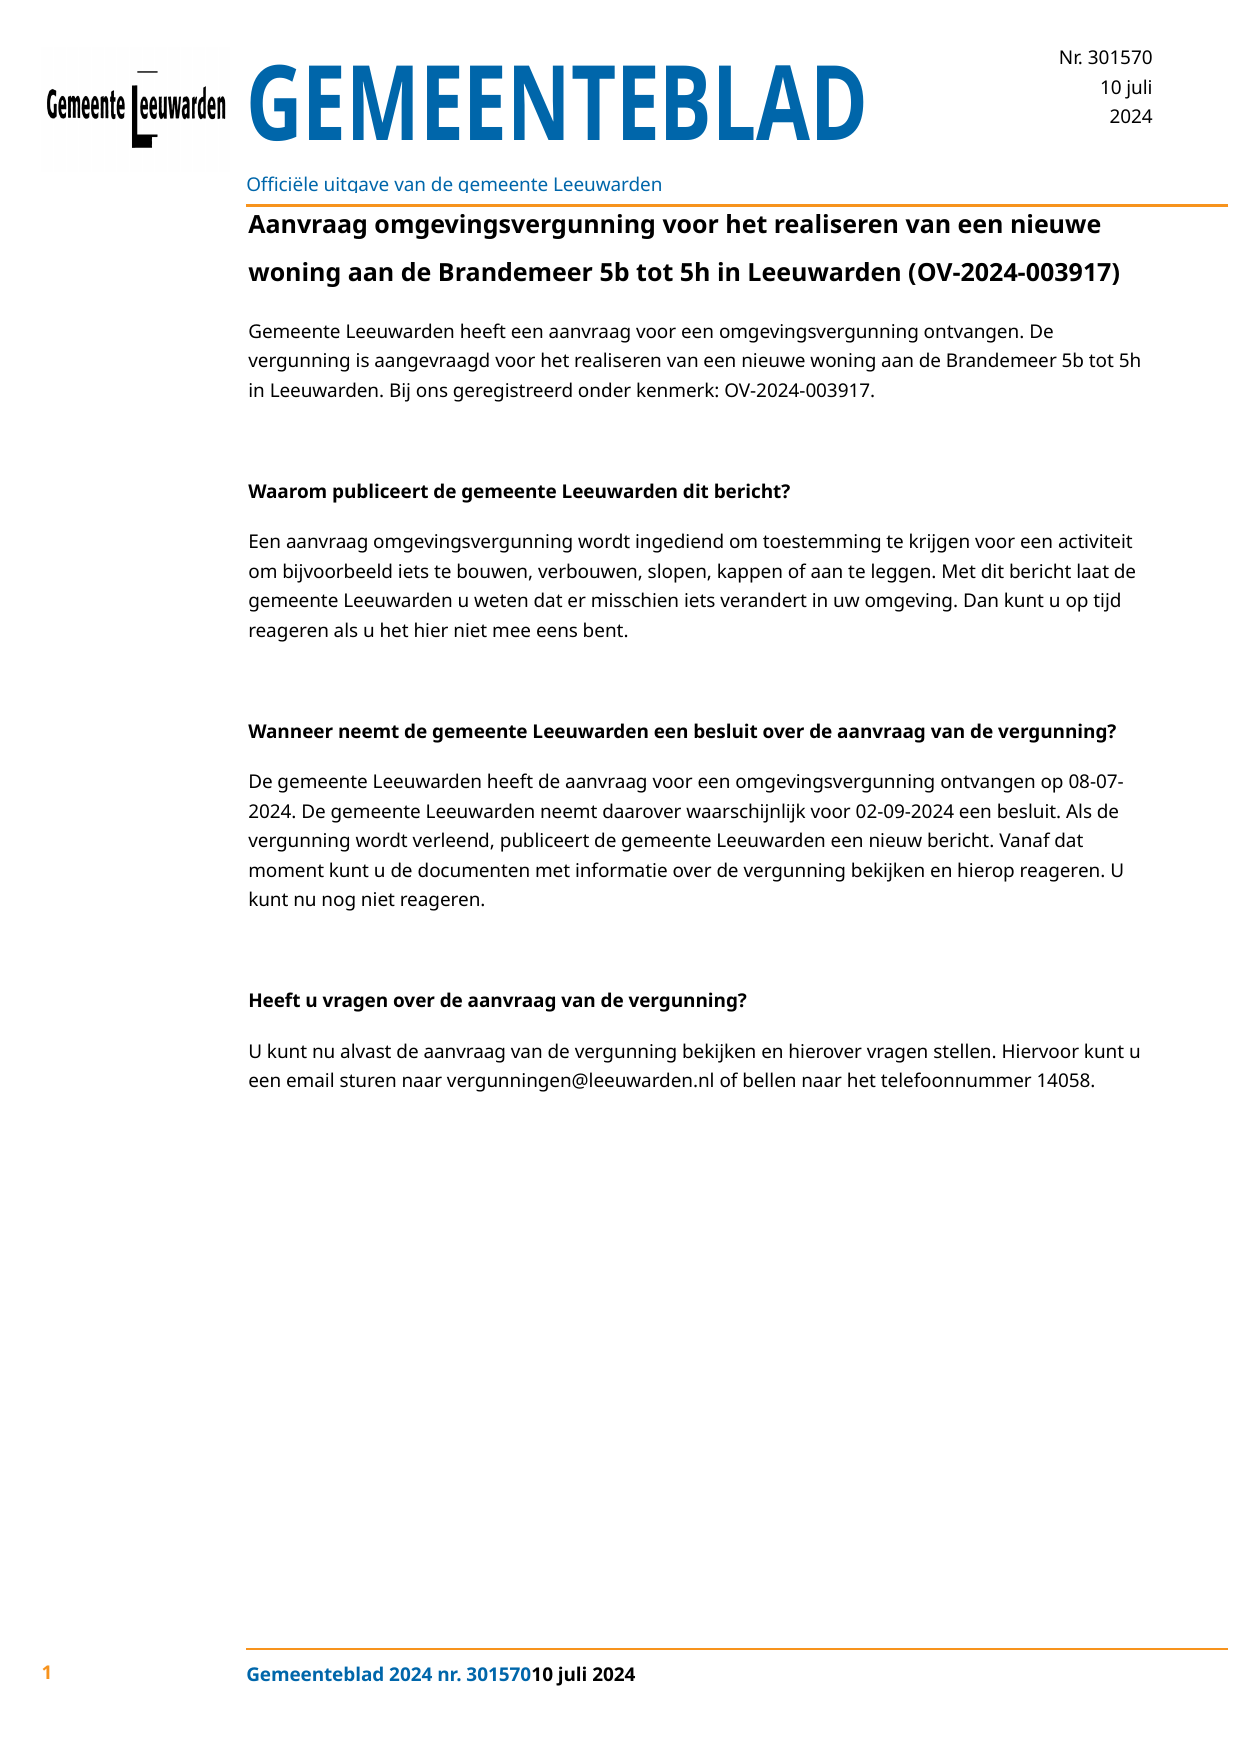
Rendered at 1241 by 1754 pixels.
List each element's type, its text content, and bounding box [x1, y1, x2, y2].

text Wanneer neemt de gemeente Leeuwarden een besluit over de aanvraag van de vergunning? [248, 718, 1152, 744]
text Een aanvraag omgevingsvergunning wordt ingediend om toestemming te krijgen voor een activiteit om bijvoorbeeld iets te bouwen, verbouwen, slopen, kappen of aan te leggen. Met dit bericht laat de gemeente Leeuwarden u weten dat er misschien iets verandert in uw omgeving. Dan kunt u op tijd reageren als u het hier niet mee eens bent. [248, 528, 1152, 643]
text Heeft u vragen over de aanvraag van de vergunning? [248, 987, 1152, 1013]
text De gemeente Leeuwarden heeft de aanvraag voor een omgevingsvergunning ontvangen op 08-07-2024. De gemeente Leeuwarden neemt daarover waarschijnlijk voor 02-09-2024 een besluit. Als de vergunning wordt verleend, publiceert de gemeente Leeuwarden een nieuw bericht. Vanaf dat moment kunt u de documenten met informatie over de vergunning bekijken en hierop reageren. U kunt nu nog niet reageren. [248, 768, 1152, 912]
text U kunt nu alvast de aanvraag van de vergunning bekijken en hierover vragen stellen. Hiervoor kunt u een email sturen naar vergunningen@leeuwarden.nl of bellen naar het telefoonnummer 14058. [248, 1038, 1152, 1093]
picture [41, 47, 231, 172]
text Aanvraag omgevingsvergunning voor het realiseren van een nieuwe woning aan de Brandemeer 5b tot 5h in Leeuwarden (OV-2024-003917) [248, 207, 1152, 288]
text Waarom publiceert de gemeente Leeuwarden dit bericht? [248, 478, 1152, 504]
text Gemeente Leeuwarden heeft een aanvraag voor een omgevingsvergunning ontvangen. De vergunning is aangevraagd voor het realiseren van een nieuwe woning aan de Brandemeer 5b tot 5h in Leeuwarden. Bij ons geregistreerd onder kenmerk: OV-2024-003917. [248, 318, 1152, 403]
